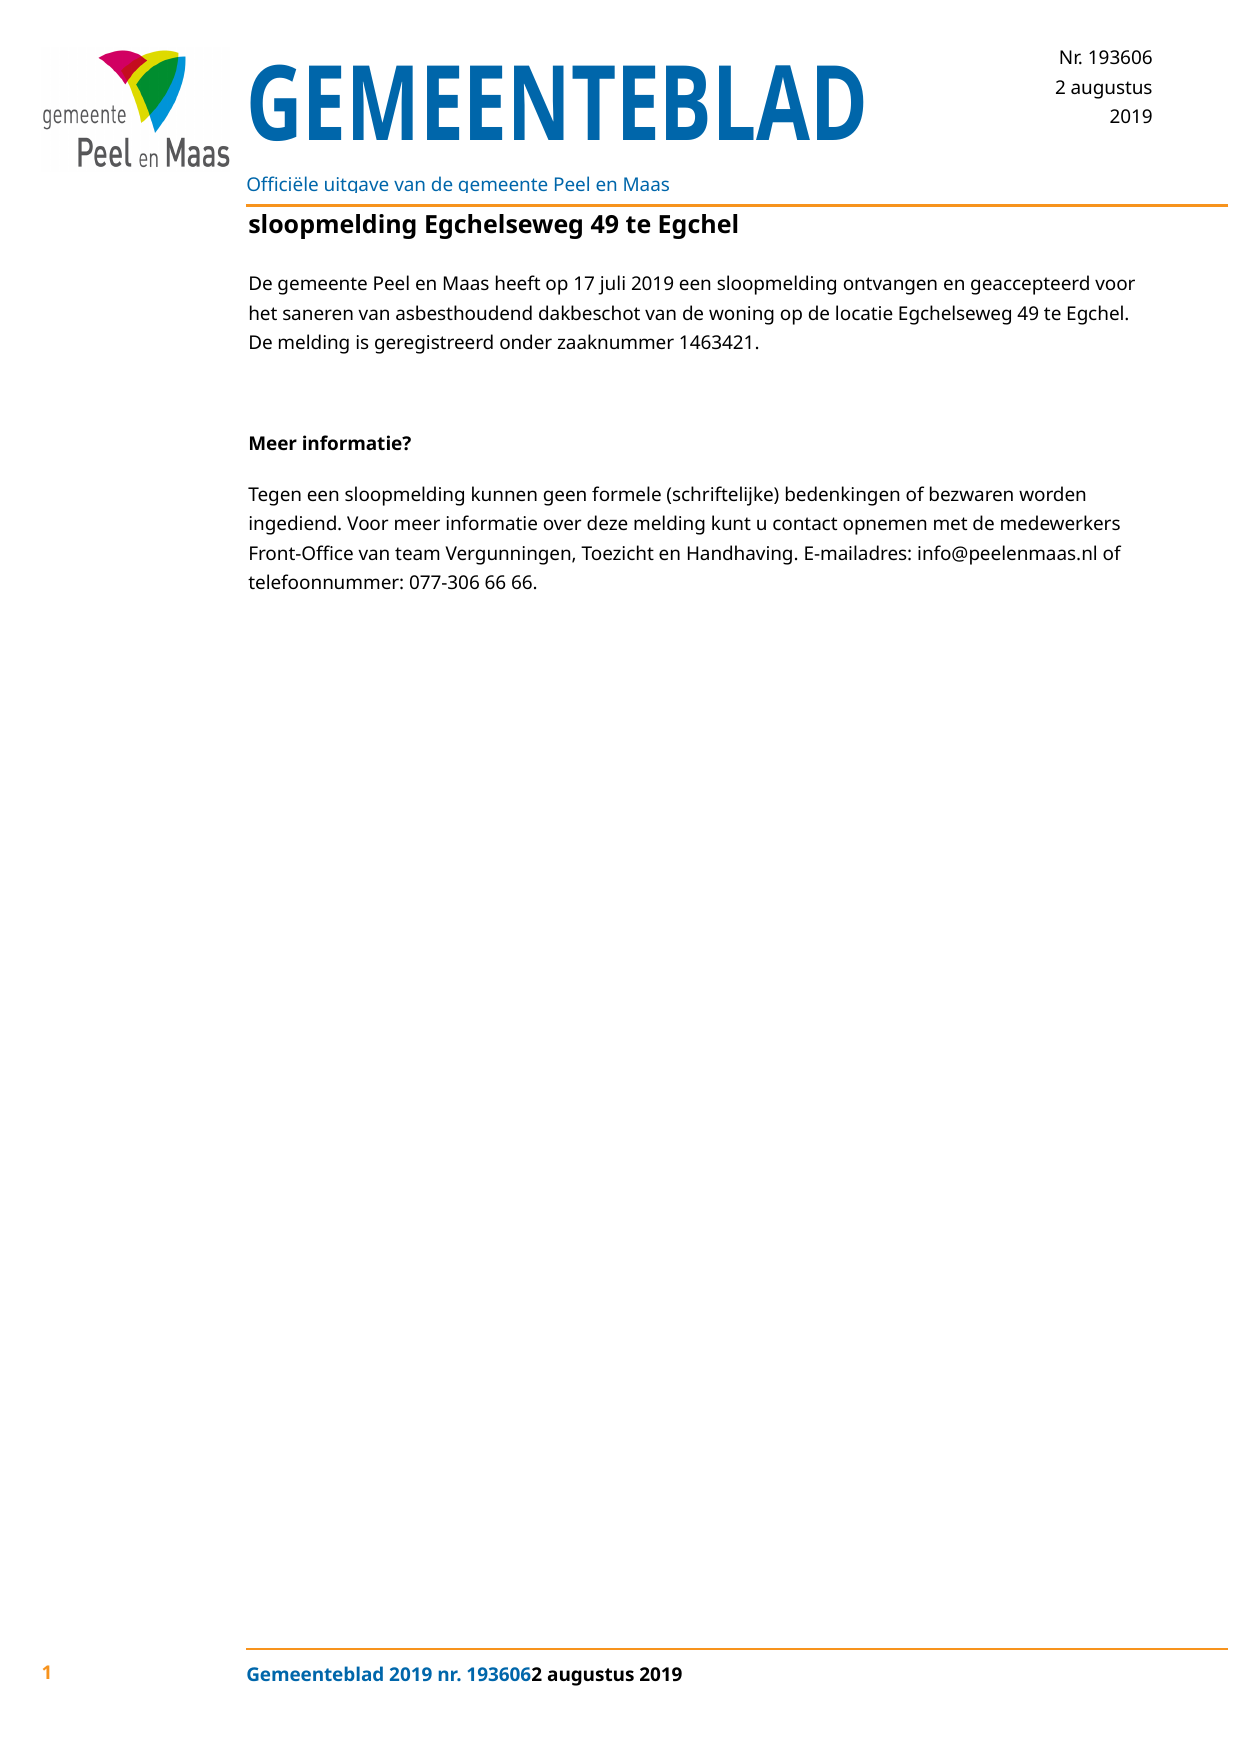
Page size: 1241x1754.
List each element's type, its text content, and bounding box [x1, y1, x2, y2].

text Tegen een sloopmelding kunnen geen formele (schriftelijke) bedenkingen of bezwaren worden ingediend. Voor meer informatie over deze melding kunt u contact opnemen met de medewerkers Front-Office van team Vergunningen, Toezicht en Handhaving. E-mailadres: info@peelenmaas.nl of telefoonnummer: 077-306 66 66. [248, 481, 1152, 595]
text sloopmelding Egchelseweg 49 te Egchel [248, 207, 1152, 241]
text De gemeente Peel en Maas heeft op 17 juli 2019 een sloopmelding ontvangen en geaccepteerd voor het saneren van asbesthoudend dakbeschot van de woning op de locatie Egchelseweg 49 te Egchel. De melding is geregistreerd onder zaaknummer 1463421. [248, 270, 1152, 355]
picture [41, 47, 231, 172]
text Meer informatie? [248, 430, 1152, 456]
